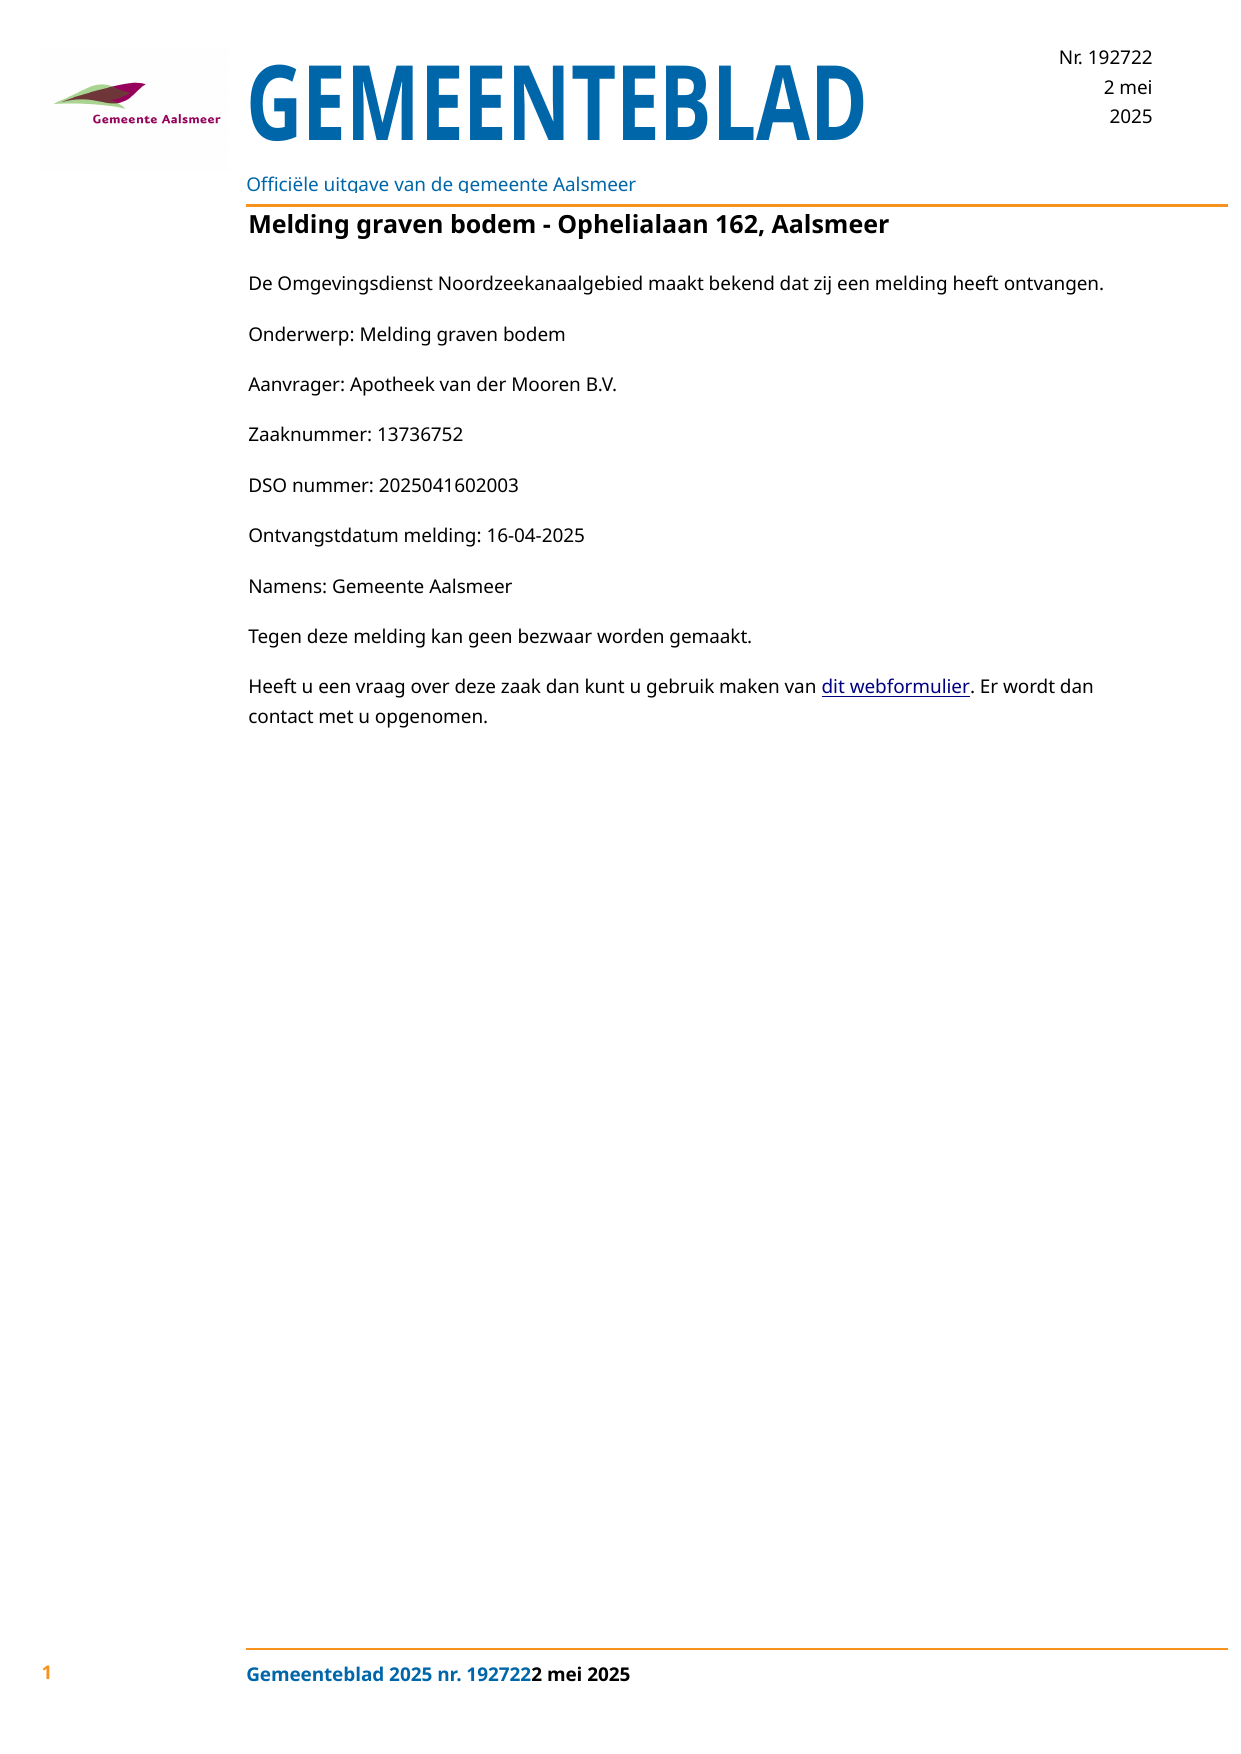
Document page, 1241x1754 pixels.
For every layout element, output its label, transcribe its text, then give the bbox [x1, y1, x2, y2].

text Namens: Gemeente Aalsmeer [248, 573, 1152, 598]
text Melding graven bodem - Ophelialaan 162, Aalsmeer [248, 207, 1152, 241]
text Zaaknummer: 13736752 [248, 422, 1152, 447]
picture [41, 47, 231, 172]
text Aanvrager: Apotheek van der Mooren B.V. [248, 371, 1152, 397]
text DSO nummer: 2025041602003 [248, 472, 1152, 498]
text Ontvangstdatum melding: 16-04-2025 [248, 522, 1152, 548]
text Tegen deze melding kan geen bezwaar worden gemaakt. [248, 623, 1152, 649]
text De Omgevingsdienst Noordzeekanaalgebied maakt bekend dat zij een melding heeft ontvangen. [248, 270, 1152, 296]
text Onderwerp: Melding graven bodem [248, 321, 1152, 346]
text Heeft u een vraag over deze zaak dan kunt u gebruik maken van dit webformulier. Er wordt dan contact met u opgenomen. [248, 674, 1152, 729]
